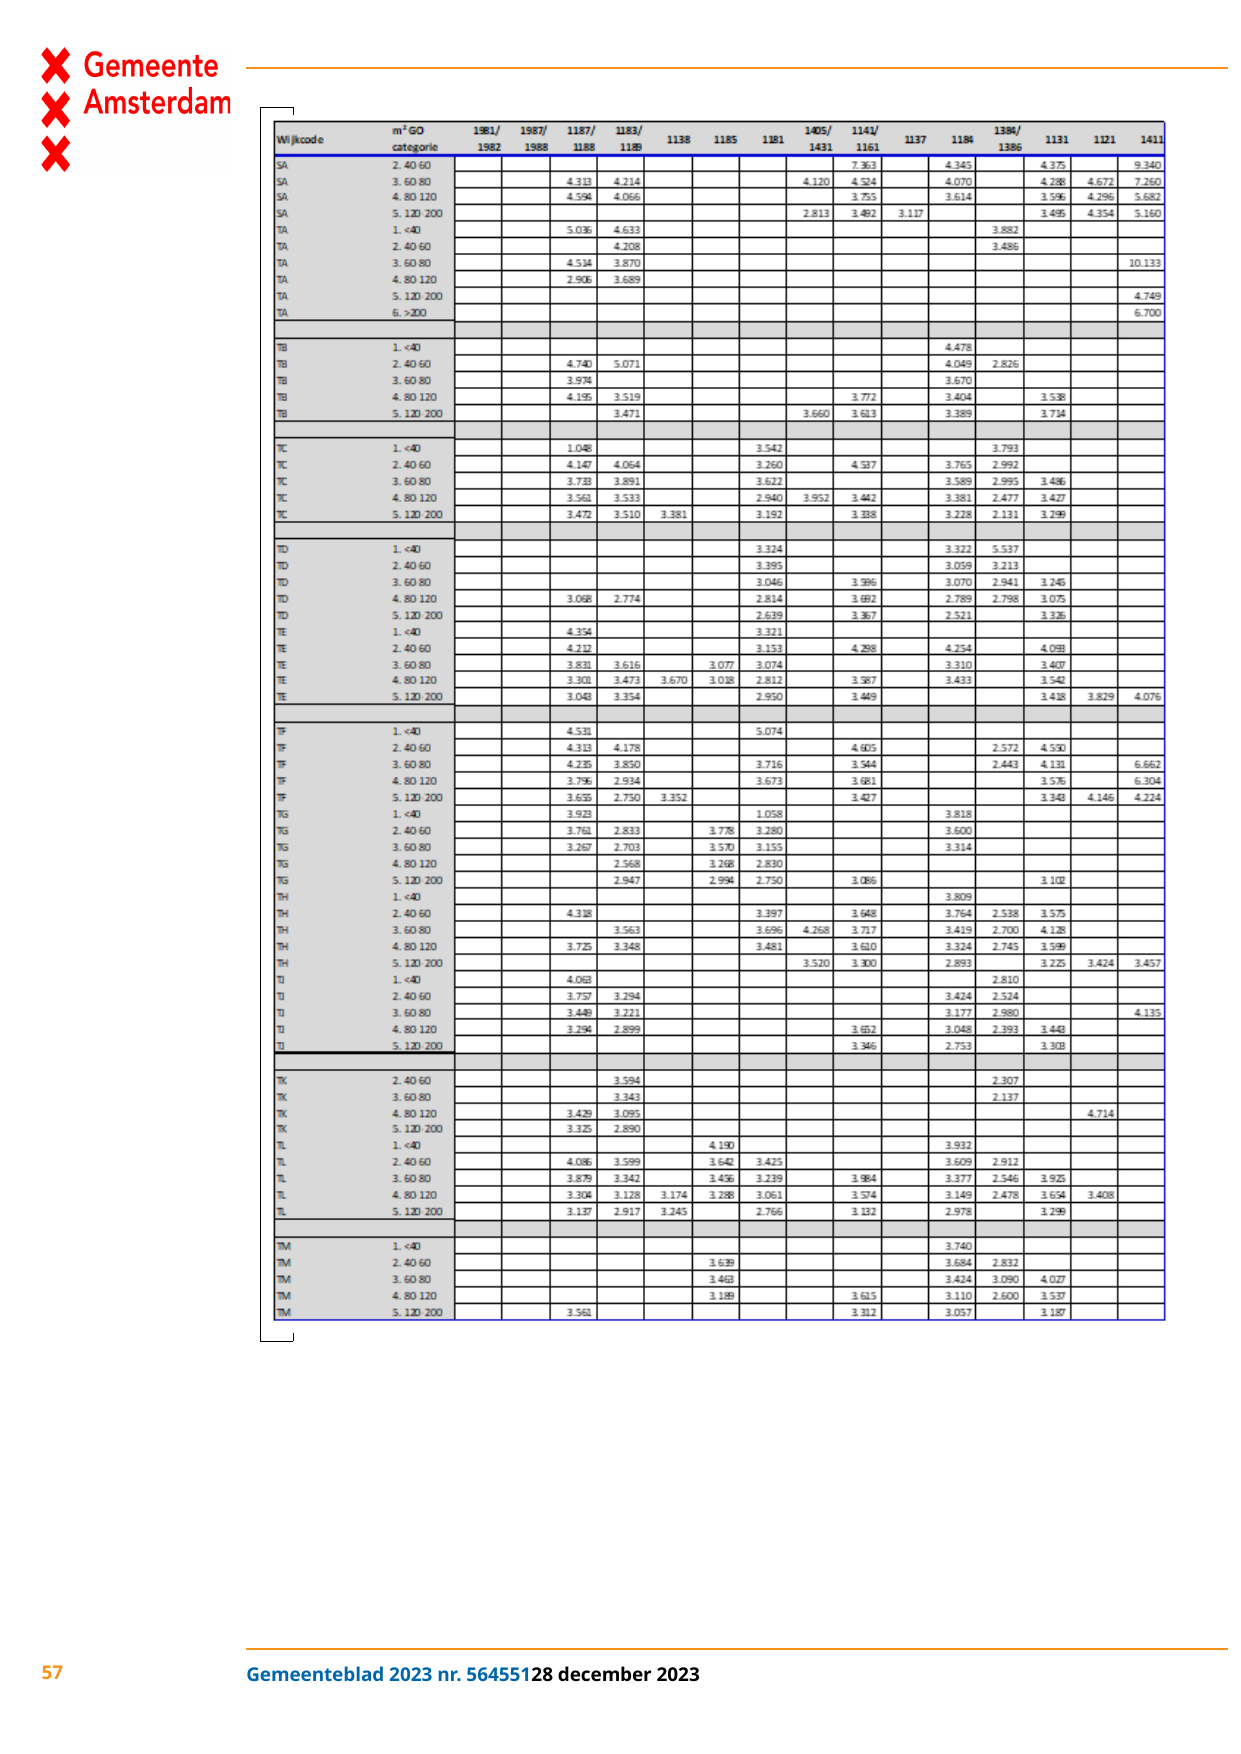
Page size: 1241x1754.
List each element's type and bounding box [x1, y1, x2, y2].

picture [268, 115, 1173, 1333]
picture [41, 47, 231, 172]
